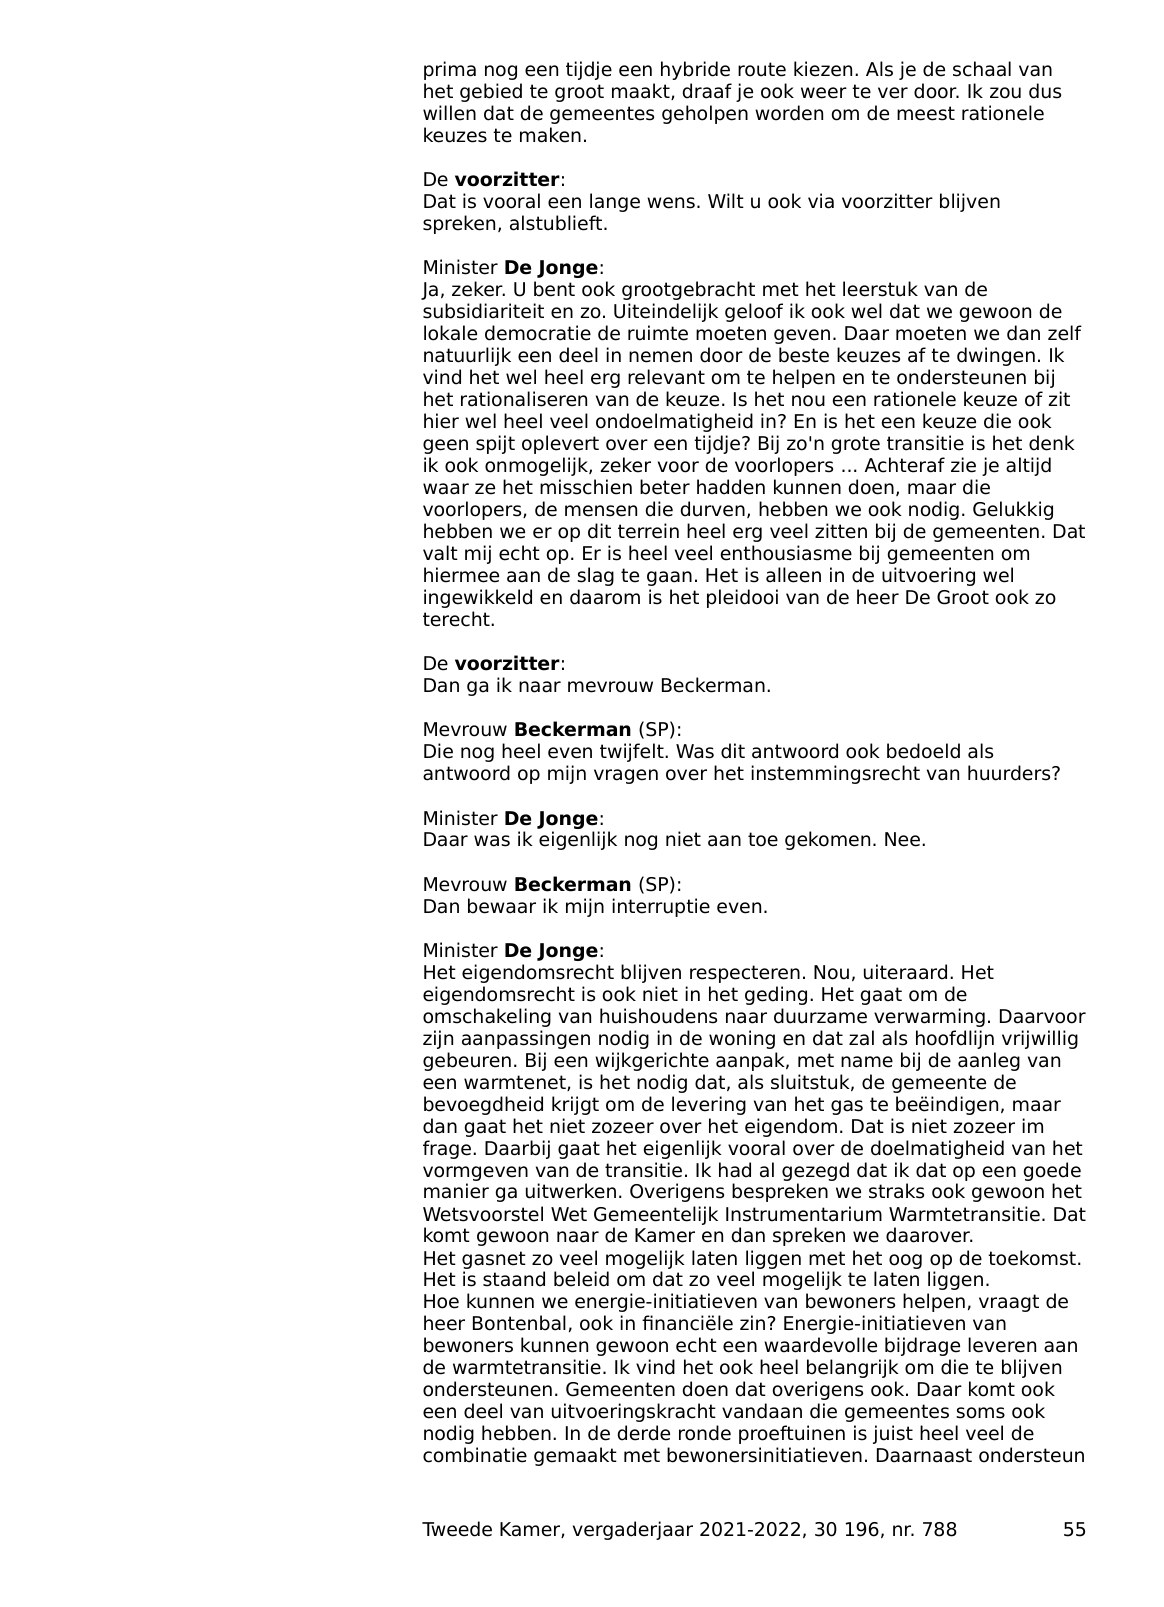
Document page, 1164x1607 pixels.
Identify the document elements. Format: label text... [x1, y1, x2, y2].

text prima nog een tijdje een hybride route kiezen. Als je de schaal van het gebied te groot maakt, draaf je ook weer te ver door. Ik zou dus willen dat de gemeentes geholpen worden om de meest rationele keuzes te maken. [422, 59, 1087, 147]
text Dan bewaar ik mijn interruptie even. [422, 896, 1087, 917]
text Dat is vooral een lange wens. Wilt u ook via voorzitter blijven spreken, alstublieft. [422, 191, 1087, 235]
text Die nog heel even twijfelt. Was dit antwoord ook bedoeld als antwoord op mijn vragen over het instemmingsrecht van huurders? [422, 741, 1087, 785]
text Daar was ik eigenlijk nog niet aan toe gekomen. Nee. [422, 829, 1087, 851]
text Hoe kunnen we energie-initiatieven van bewoners helpen, vraagt de heer Bontenbal, ook in financiële zin? Energie-initiatieven van bewoners kunnen gewoon echt een waardevolle bijdrage leveren aan de warmtetransitie. Ik vind het ook heel belangrijk om die te blijven ondersteunen. Gemeenten doen dat overigens ook. Daar komt ook een deel van uitvoeringskracht vandaan die gemeentes soms ook nodig hebben. In de derde ronde proeftuinen is juist heel veel de combinatie gemaakt met bewonersinitiatieven. Daarnaast ondersteun [422, 1291, 1087, 1467]
text Minister De Jonge: [422, 257, 1087, 279]
text Mevrouw Beckerman (SP): [422, 719, 1087, 741]
text Minister De Jonge: [422, 940, 1087, 962]
text Het eigendomsrecht blijven respecteren. Nou, uiteraard. Het eigendomsrecht is ook niet in het geding. Het gaat om de omschakeling van huishoudens naar duurzame verwarming. Daarvoor zijn aanpassingen nodig in de woning en dat zal als hoofdlijn vrijwillig gebeuren. Bij een wijkgerichte aanpak, met name bij de aanleg van een warmtenet, is het nodig dat, als sluitstuk, de gemeente de bevoegdheid krijgt om de levering van het gas te beëindigen, maar dan gaat het niet zozeer over het eigendom. Dat is niet zozeer im frage. Daarbij gaat het eigenlijk vooral over de doelmatigheid van het vormgeven van de transitie. Ik had al gezegd dat ik dat op een goede manier ga uitwerken. Overigens bespreken we straks ook gewoon het Wetsvoorstel Wet Gemeentelijk Instrumentarium Warmtetransitie. Dat komt gewoon naar de Kamer en dan spreken we daarover. [422, 962, 1087, 1247]
text Mevrouw Beckerman (SP): [422, 873, 1087, 896]
text Minister De Jonge: [422, 807, 1087, 829]
text De voorzitter: [422, 169, 1087, 191]
text De voorzitter: [422, 653, 1087, 675]
text Dan ga ik naar mevrouw Beckerman. [422, 675, 1087, 697]
text Het gasnet zo veel mogelijk laten liggen met het oog op de toekomst. Het is staand beleid om dat zo veel mogelijk te laten liggen. [422, 1247, 1087, 1291]
text Ja, zeker. U bent ook grootgebracht met het leerstuk van de subsidiariteit en zo. Uiteindelijk geloof ik ook wel dat we gewoon de lokale democratie de ruimte moeten geven. Daar moeten we dan zelf natuurlijk een deel in nemen door de beste keuzes af te dwingen. Ik vind het wel heel erg relevant om te helpen en te ondersteunen bij het rationaliseren van de keuze. Is het nou een rationele keuze of zit hier wel heel veel ondoelmatigheid in? En is het een keuze die ook geen spijt oplevert over een tijdje? Bij zo'n grote transitie is het denk ik ook onmogelijk, zeker voor de voorlopers ... Achteraf zie je altijd waar ze het misschien beter hadden kunnen doen, maar die voorlopers, de mensen die durven, hebben we ook nodig. Gelukkig hebben we er op dit terrein heel erg veel zitten bij de gemeenten. Dat valt mij echt op. Er is heel veel enthousiasme bij gemeenten om hiermee aan de slag te gaan. Het is alleen in de uitvoering wel ingewikkeld en daarom is het pleidooi van de heer De Groot ook zo terecht. [422, 279, 1087, 631]
